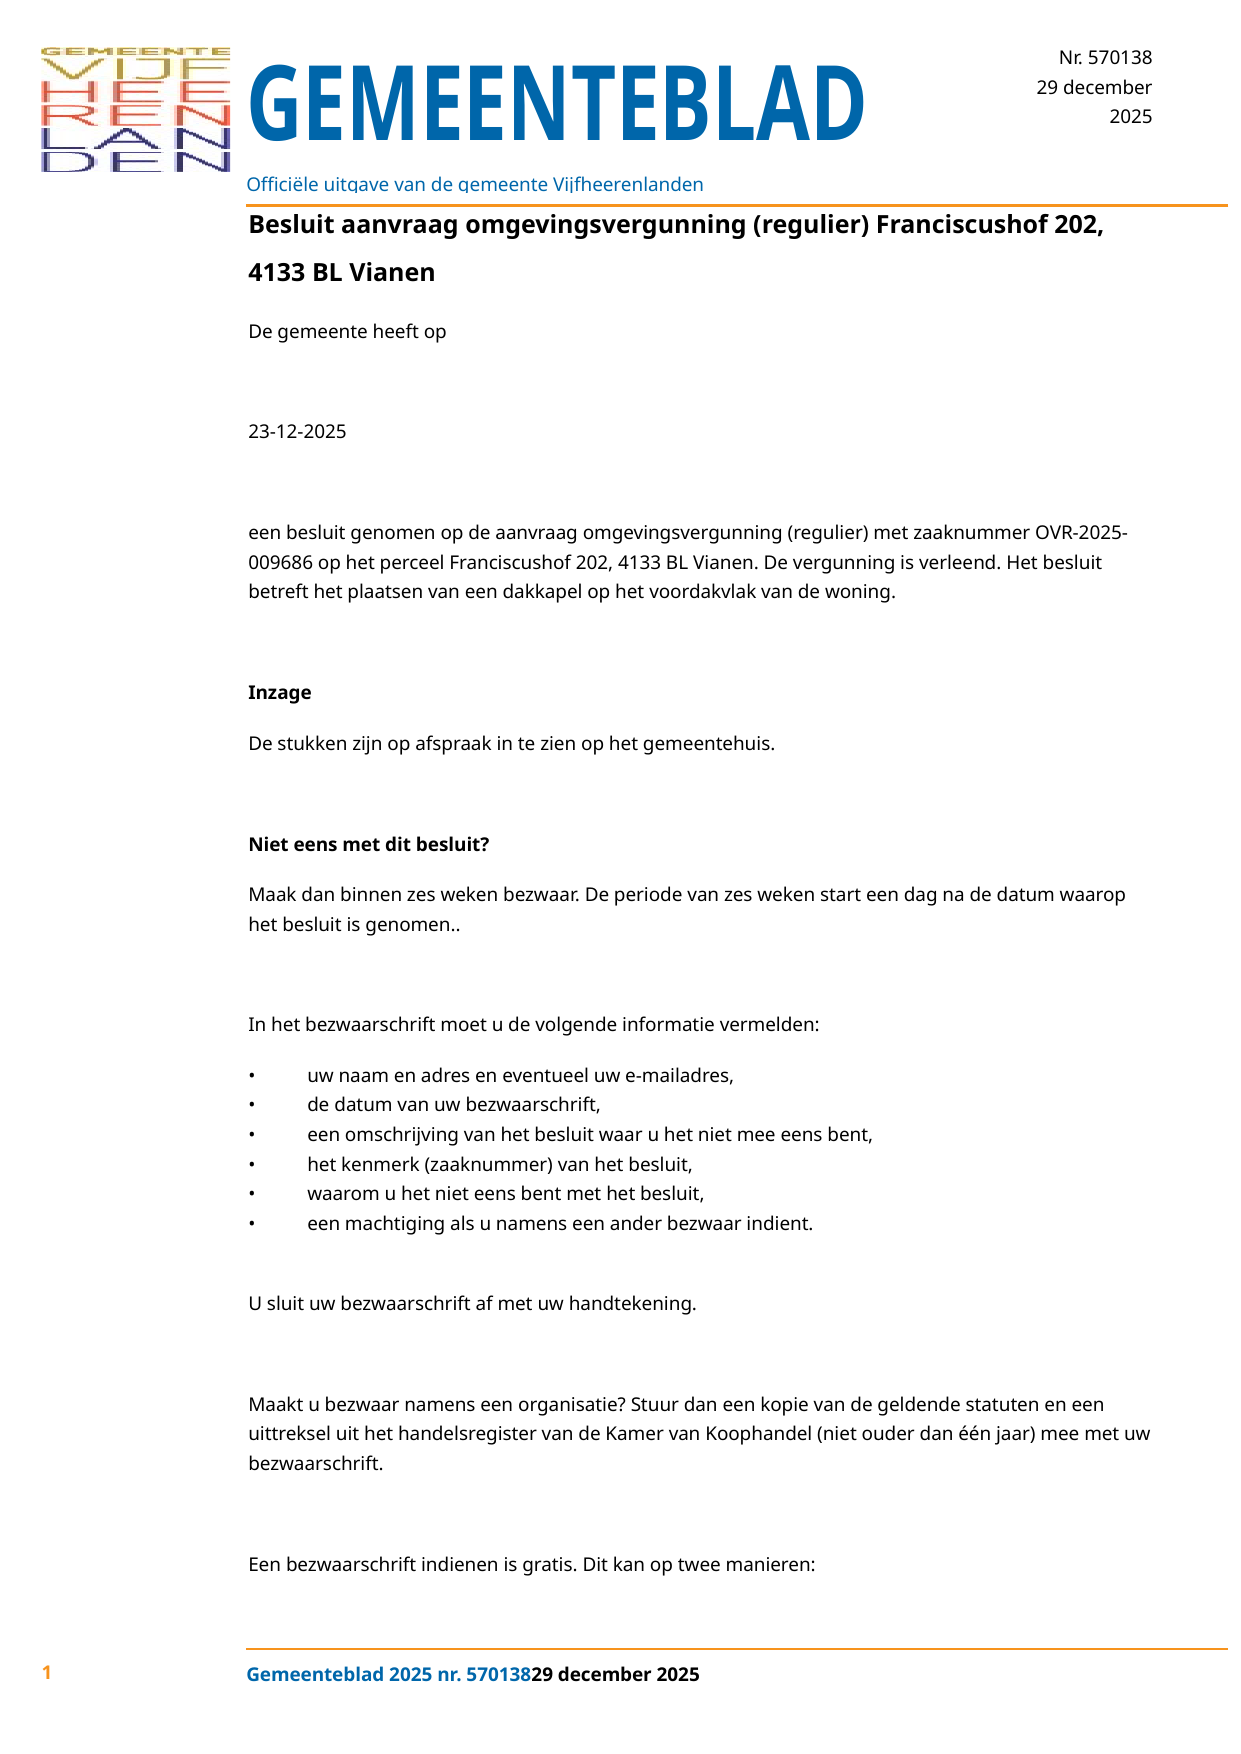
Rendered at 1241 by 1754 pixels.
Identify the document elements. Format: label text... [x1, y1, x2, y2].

text U sluit uw bezwaarschrift af met uw handtekening. [248, 1290, 1152, 1316]
list een machtiging als u namens een ander bezwaar indient. [248, 1210, 1152, 1236]
text Inzage [248, 679, 1152, 705]
text een besluit genomen op de aanvraag omgevingsvergunning (regulier) met zaaknummer OVR-2025-009686 op het perceel Franciscushof 202, 4133 BL Vianen. De vergunning is verleend. Het besluit betreft het plaatsen van een dakkapel op het voordakvlak van de woning. [248, 519, 1152, 604]
text Een bezwaarschrift indienen is gratis. Dit kan op twee manieren: [248, 1551, 1152, 1577]
text Maak dan binnen zes weken bezwaar. De periode van zes weken start een dag na de datum waarop het besluit is genomen.. [248, 881, 1152, 937]
list waarom u het niet eens bent met het besluit, [248, 1180, 1152, 1206]
list de datum van uw bezwaarschrift, [248, 1092, 1152, 1117]
text De gemeente heeft op [248, 318, 1152, 344]
picture [41, 47, 231, 172]
text In het bezwaarschrift moet u de volgende informatie vermelden: [248, 1012, 1152, 1037]
text De stukken zijn op afspraak in te zien op het gemeentehuis. [248, 730, 1152, 756]
text Niet eens met dit besluit? [248, 831, 1152, 857]
text 23-12-2025 [248, 419, 1152, 444]
list een omschrijving van het besluit waar u het niet mee eens bent, [248, 1121, 1152, 1147]
text Besluit aanvraag omgevingsvergunning (regulier) Franciscushof 202, 4133 BL Vianen [248, 207, 1152, 288]
list het kenmerk (zaaknummer) van het besluit, [248, 1151, 1152, 1177]
text Maakt u bezwaar namens een organisatie? Stuur dan een kopie van de geldende statuten en een uittreksel uit het handelsregister van de Kamer van Koophandel (niet ouder dan één jaar) mee met uw bezwaarschrift. [248, 1391, 1152, 1476]
list uw naam en adres en eventueel uw e-mailadres, [248, 1062, 1152, 1088]
